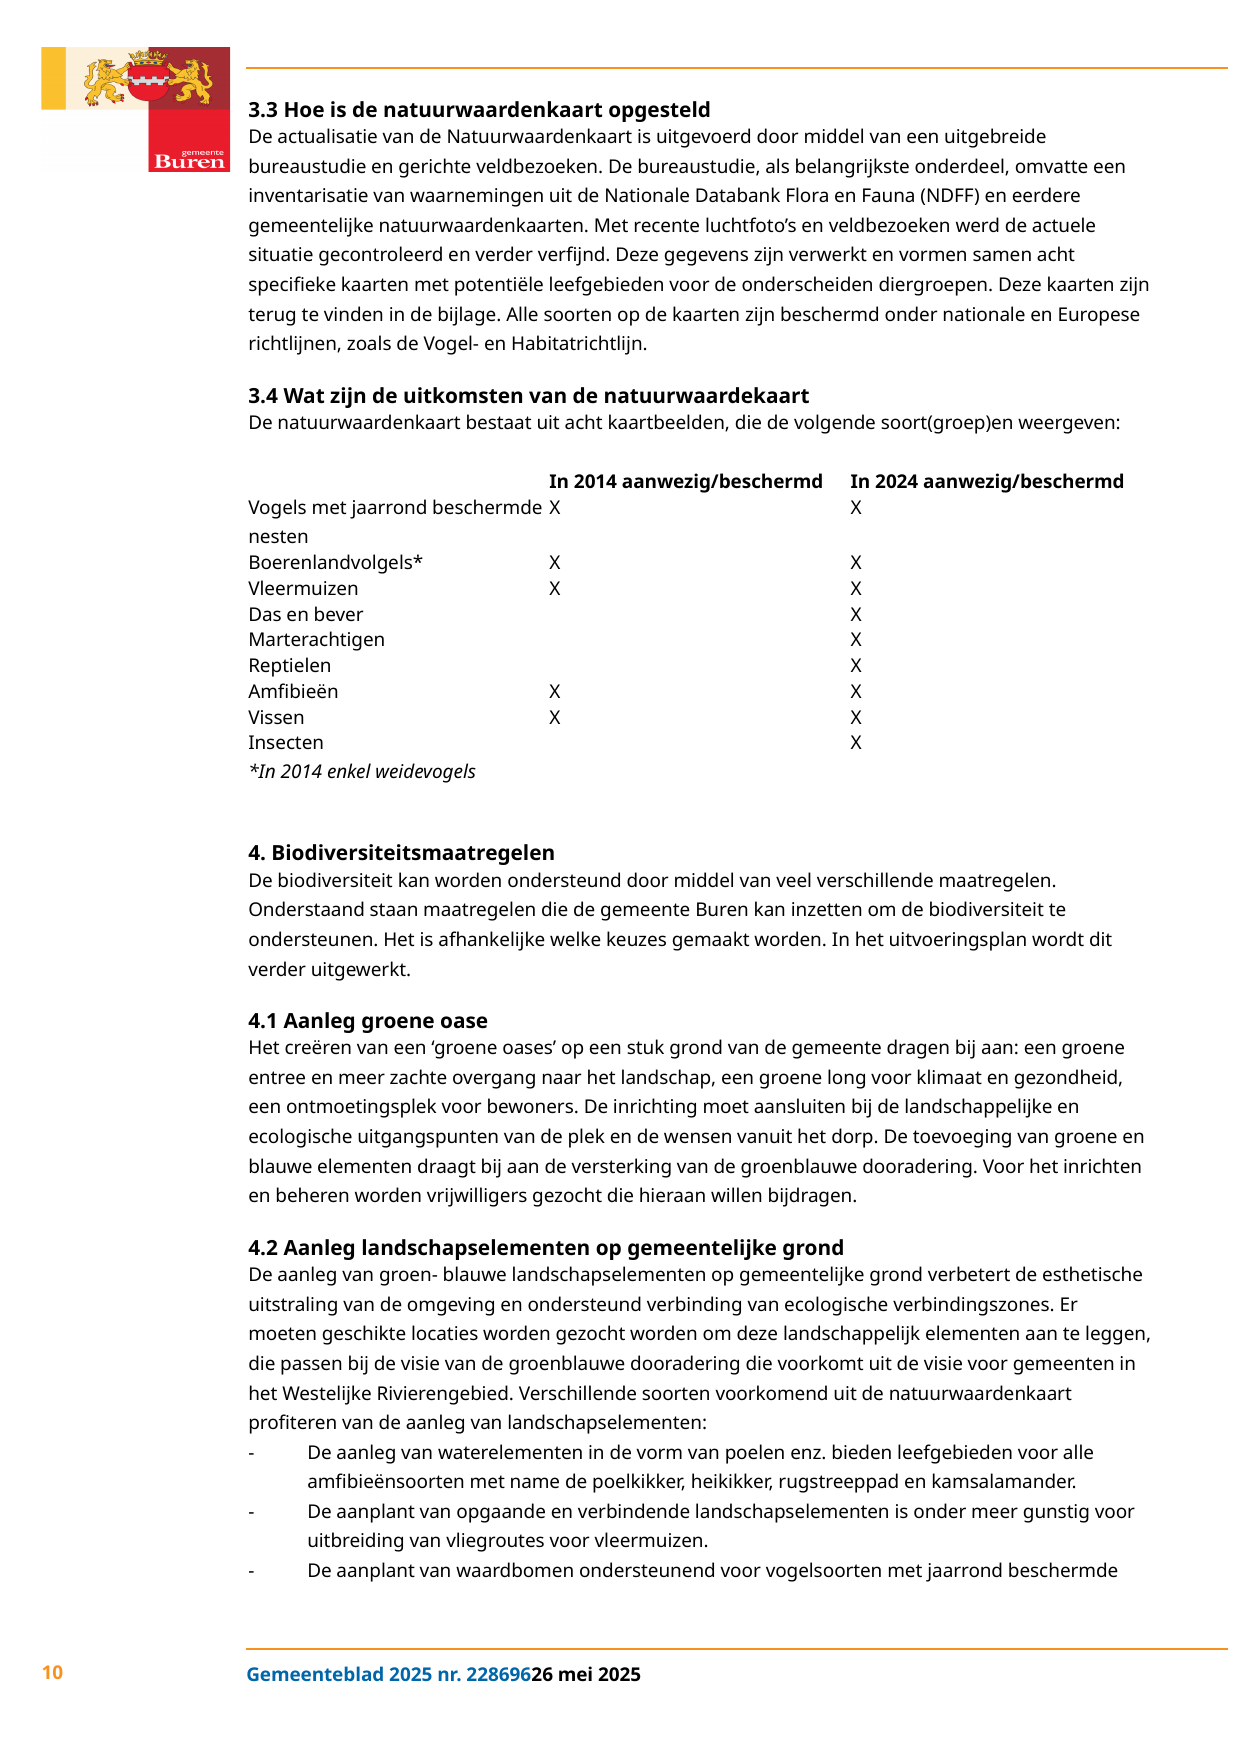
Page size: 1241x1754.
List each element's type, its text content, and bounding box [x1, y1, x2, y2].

table_cell Reptielen [248, 653, 549, 678]
table_cell X [850, 601, 1152, 627]
text De aanleg van groen- blauwe landschapselementen op gemeentelijke grond verbetert de esthetische uitstraling van de omgeving en ondersteund verbinding van ecologische verbindingszones. Er moeten geschikte locaties worden gezocht worden om deze landschappelijk elementen aan te leggen, die passen bij de visie van de groenblauwe dooradering die voorkomt uit de visie voor gemeenten in het Westelijke Rivierengebied. Verschillende soorten voorkomend uit de natuurwaardenkaart profiteren van de aanleg van landschapselementen: [248, 1261, 1152, 1435]
table_cell Insecten [248, 730, 549, 755]
table_cell Vogels met jaarrond beschermde nesten [248, 494, 549, 549]
text 3.4 Wat zijn de uitkomsten van de natuurwaardekaart [248, 381, 1152, 409]
table_cell Marterachtigen [248, 627, 549, 652]
text De actualisatie van de Natuurwaardenkaart is uitgevoerd door middel van een uitgebreide bureaustudie en gerichte veldbezoeken. De bureaustudie, als belangrijkste onderdeel, omvatte een inventarisatie van waarnemingen uit de Nationale Databank Flora en Fauna (NDFF) en eerdere gemeentelijke natuurwaardenkaarten. Met recente luchtfoto’s en veldbezoeken werd de actuele situatie gecontroleerd en verder verfijnd. Deze gegevens zijn verwerkt en vormen samen acht specifieke kaarten met potentiële leefgebieden voor de onderscheiden diergroepen. Deze kaarten zijn terug te vinden in de bijlage. Alle soorten op de kaarten zijn beschermd onder nationale en Europese richtlijnen, zoals de Vogel- en Habitatrichtlijn. [248, 123, 1152, 356]
table_cell X [850, 730, 1152, 755]
text De natuurwaardenkaart bestaat uit acht kaartbeelden, die de volgende soort(groep)en weergeven: [248, 409, 1152, 435]
text 4. Biodiversiteitsmaatregelen [248, 838, 1152, 867]
table_cell X [850, 575, 1152, 601]
table_cell [549, 653, 850, 678]
list De aanplant van waardbomen ondersteunend voor vogelsoorten met jaarrond beschermde [248, 1557, 1152, 1583]
picture [41, 47, 231, 172]
table_header In 2024 aanwezig/beschermd [850, 469, 1152, 494]
table_cell Vleermuizen [248, 575, 549, 601]
table_cell X [850, 494, 1152, 549]
text 3.3 Hoe is de natuurwaardenkaart opgesteld [248, 95, 1152, 123]
table_cell [549, 627, 850, 652]
table_cell X [850, 653, 1152, 678]
table_cell X [549, 575, 850, 601]
text Het creëren van een ‘groene oases’ op een stuk grond van de gemeente dragen bij aan: een groene entree en meer zachte overgang naar het landschap, een groene long voor klimaat en gezondheid, een ontmoetingsplek voor bewoners. De inrichting moet aansluiten bij de landschappelijke en ecologische uitgangspunten van de plek en de wensen vanuit het dorp. De toevoeging van groene en blauwe elementen draagt bij aan de versterking van de groenblauwe dooradering. Voor het inrichten en beheren worden vrijwilligers gezocht die hieraan willen bijdragen. [248, 1034, 1152, 1208]
text *In 2014 enkel weidevogels [248, 758, 1152, 784]
text 4.2 Aanleg landschapselementen op gemeentelijke grond [248, 1233, 1152, 1261]
table_cell Boerenlandvolgels* [248, 550, 549, 575]
table_cell Das en bever [248, 601, 549, 627]
table_cell X [850, 550, 1152, 575]
table_cell Amfibieën [248, 678, 549, 704]
table_cell [549, 601, 850, 627]
table_cell X [549, 550, 850, 575]
table_cell X [549, 678, 850, 704]
table_cell X [549, 704, 850, 729]
table_cell X [850, 678, 1152, 704]
text De biodiversiteit kan worden ondersteund door middel van veel verschillende maatregelen. Onderstaand staan maatregelen die de gemeente Buren kan inzetten om de biodiversiteit te ondersteunen. Het is afhankelijke welke keuzes gemaakt worden. In het uitvoeringsplan wordt dit verder uitgewerkt. [248, 867, 1152, 981]
table_cell Vissen [248, 704, 549, 729]
list De aanleg van waterelementen in de vorm van poelen enz. bieden leefgebieden voor alle amfibieënsoorten met name de poelkikker, heikikker, rugstreeppad en kamsalamander. [248, 1439, 1152, 1494]
table_header [248, 469, 549, 494]
table_cell X [549, 494, 850, 549]
text 4.1 Aanleg groene oase [248, 1006, 1152, 1034]
table_cell X [850, 627, 1152, 652]
table_cell X [850, 704, 1152, 729]
list De aanplant van opgaande en verbindende landschapselementen is onder meer gunstig voor uitbreiding van vliegroutes voor vleermuizen. [248, 1498, 1152, 1553]
table_header In 2014 aanwezig/beschermd [549, 469, 850, 494]
table_cell [549, 730, 850, 755]
